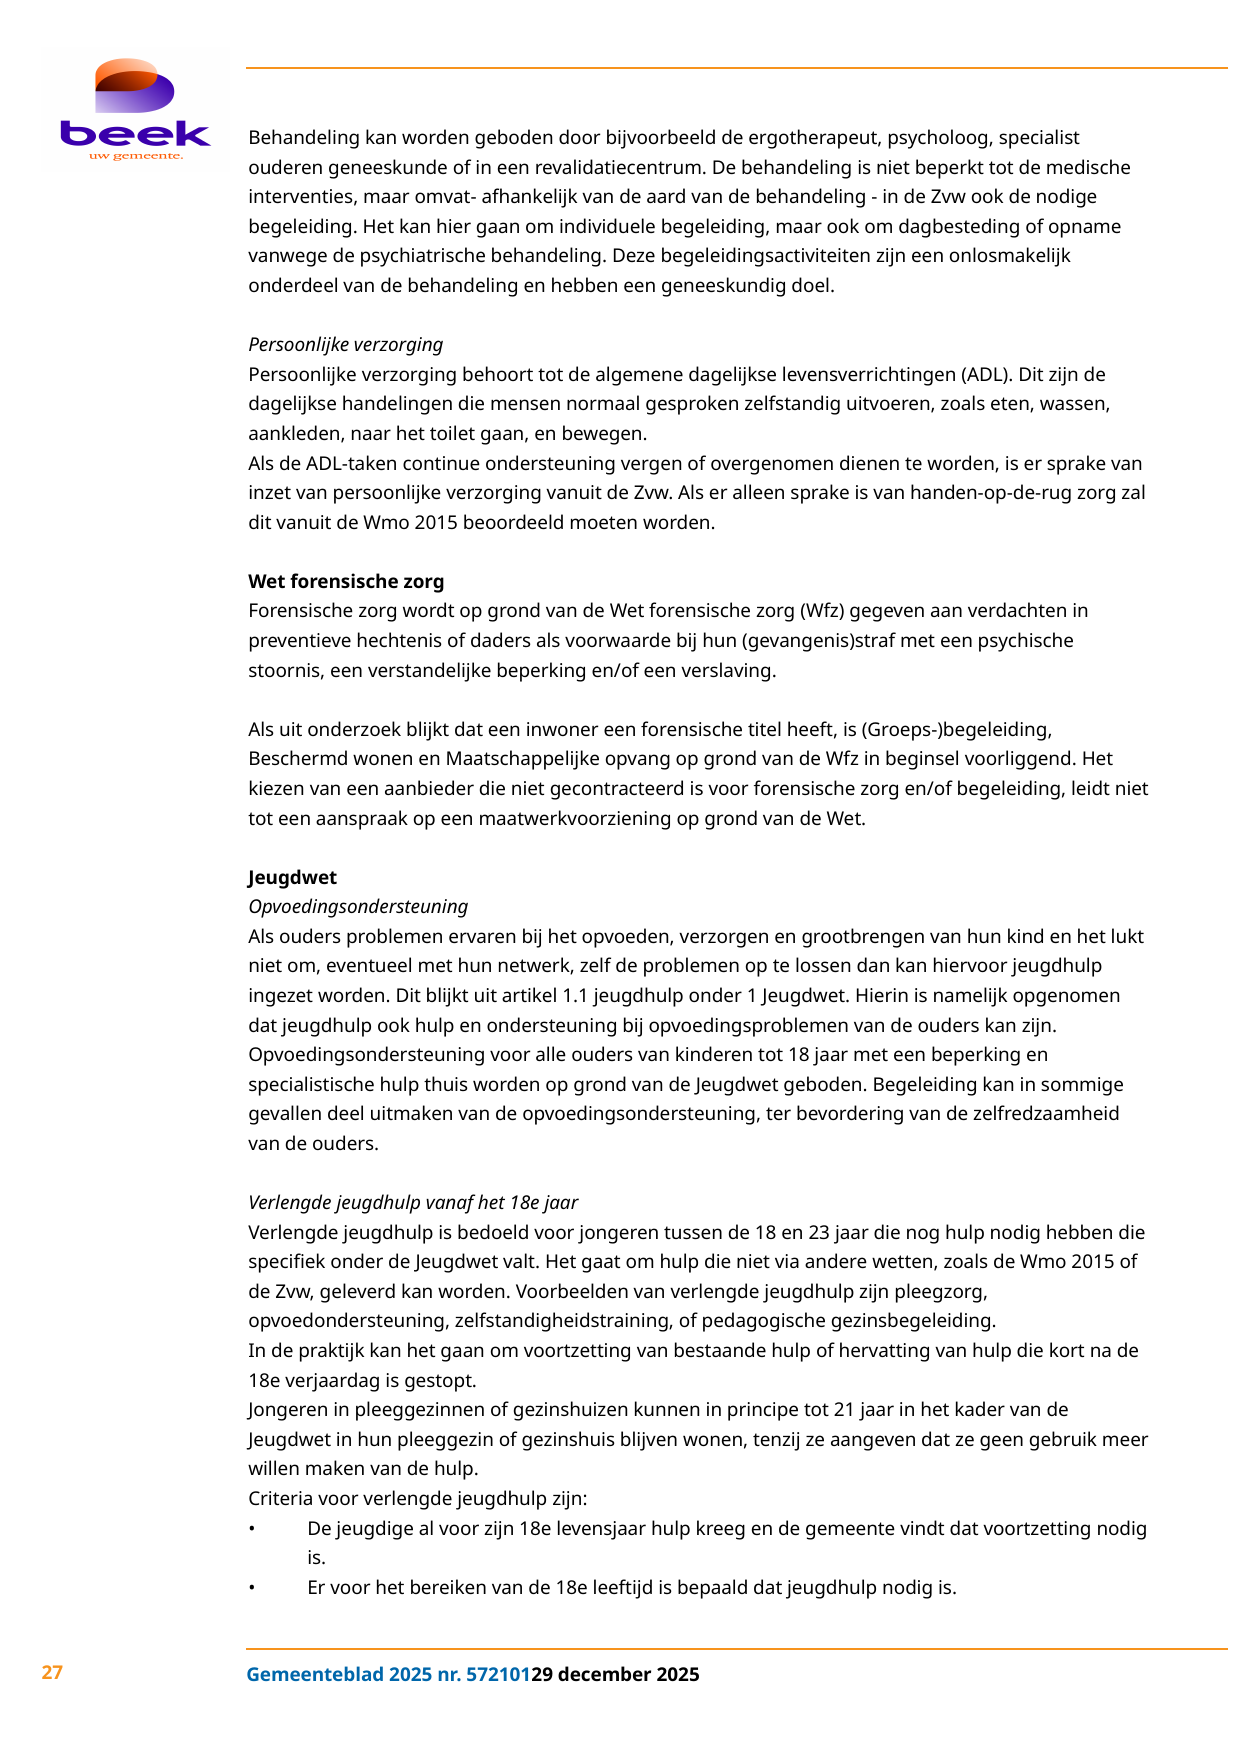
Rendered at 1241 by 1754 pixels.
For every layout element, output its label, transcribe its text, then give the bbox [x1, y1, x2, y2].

list De jeugdige al voor zijn 18e levensjaar hulp kreeg en de gemeente vindt dat voortzetting nodig is. [248, 1515, 1152, 1570]
text Behandeling kan worden geboden door bijvoorbeeld de ergotherapeut, psycholoog, specialist ouderen geneeskunde of in een revalidatiecentrum. De behandeling is niet beperkt tot de medische interventies, maar omvat- afhankelijk van de aard van de behandeling - in de Zvw ook de nodige begeleiding. Het kan hier gaan om individuele begeleiding, maar ook om dagbesteding of opname vanwege de psychiatrische behandeling. Deze begeleidingsactiviteiten zijn een onlosmakelijk onderdeel van de behandeling en hebben een geneeskundig doel. [248, 124, 1152, 298]
text Criteria voor verlengde jeugdhulp zijn: [248, 1485, 1152, 1511]
text Wet forensische zorg [248, 568, 1152, 594]
text Als uit onderzoek blijkt dat een inwoner een forensische titel heeft, is (Groeps-)begeleiding, Beschermd wonen en Maatschappelijke opvang op grond van de Wfz in beginsel voorliggend. Het kiezen van een aanbieder die niet gecontracteerd is voor forensische zorg en/of begeleiding, leidt niet tot een aanspraak op een maatwerkvoorziening op grond van de Wet. [248, 716, 1152, 831]
text Verlengde jeugdhulp is bedoeld voor jongeren tussen de 18 en 23 jaar die nog hulp nodig hebben die specifiek onder de Jeugdwet valt. Het gaat om hulp die niet via andere wetten, zoals de Wmo 2015 of de Zvw, geleverd kan worden. Voorbeelden van verlengde jeugdhulp zijn pleegzorg, opvoedondersteuning, zelfstandigheidstraining, of pedagogische gezinsbegeleiding. [248, 1219, 1152, 1333]
text Opvoedingsondersteuning voor alle ouders van kinderen tot 18 jaar met een beperking en specialistische hulp thuis worden op grond van de Jeugdwet geboden. Begeleiding kan in sommige gevallen deel uitmaken van de opvoedingsondersteuning, ter bevordering van de zelfredzaamheid van de ouders. [248, 1041, 1152, 1156]
text In de praktijk kan het gaan om voortzetting van bestaande hulp of hervatting van hulp die kort na de 18e verjaardag is gestopt. [248, 1337, 1152, 1393]
list Er voor het bereiken van de 18e leeftijd is bepaald dat jeugdhulp nodig is. [248, 1574, 1152, 1600]
text Jongeren in pleeggezinnen of gezinshuizen kunnen in principe tot 21 jaar in het kader van de Jeugdwet in hun pleeggezin of gezinshuis blijven wonen, tenzij ze aangeven dat ze geen gebruik meer willen maken van de hulp. [248, 1396, 1152, 1481]
text Verlengde jeugdhulp vanaf het 18e jaar [248, 1189, 1152, 1215]
text Persoonlijke verzorging behoort tot de algemene dagelijkse levensverrichtingen (ADL). Dit zijn de dagelijkse handelingen die mensen normaal gesproken zelfstandig uitvoeren, zoals eten, wassen, aankleden, naar het toilet gaan, en bewegen. [248, 361, 1152, 446]
text Als de ADL-taken continue ondersteuning vergen of overgenomen dienen te worden, is er sprake van inzet van persoonlijke verzorging vanuit de Zvw. Als er alleen sprake is van handen-op-de-rug zorg zal dit vanuit de Wmo 2015 beoordeeld moeten worden. [248, 450, 1152, 535]
text Persoonlijke verzorging [248, 331, 1152, 357]
text Opvoedingsondersteuning [248, 893, 1152, 919]
text Forensische zorg wordt op grond van de Wet forensische zorg (Wfz) gegeven aan verdachten in preventieve hechtenis of daders als voorwaarde bij hun (gevangenis)straf met een psychische stoornis, een verstandelijke beperking en/of een verslaving. [248, 598, 1152, 683]
text Jeugdwet [248, 864, 1152, 890]
picture [41, 47, 231, 172]
text Als ouders problemen ervaren bij het opvoeden, verzorgen en grootbrengen van hun kind en het lukt niet om, eventueel met hun netwerk, zelf de problemen op te lossen dan kan hiervoor jeugdhulp ingezet worden. Dit blijkt uit artikel 1.1 jeugdhulp onder 1 Jeugdwet. Hierin is namelijk opgenomen dat jeugdhulp ook hulp en ondersteuning bij opvoedingsproblemen van de ouders kan zijn. [248, 923, 1152, 1038]
